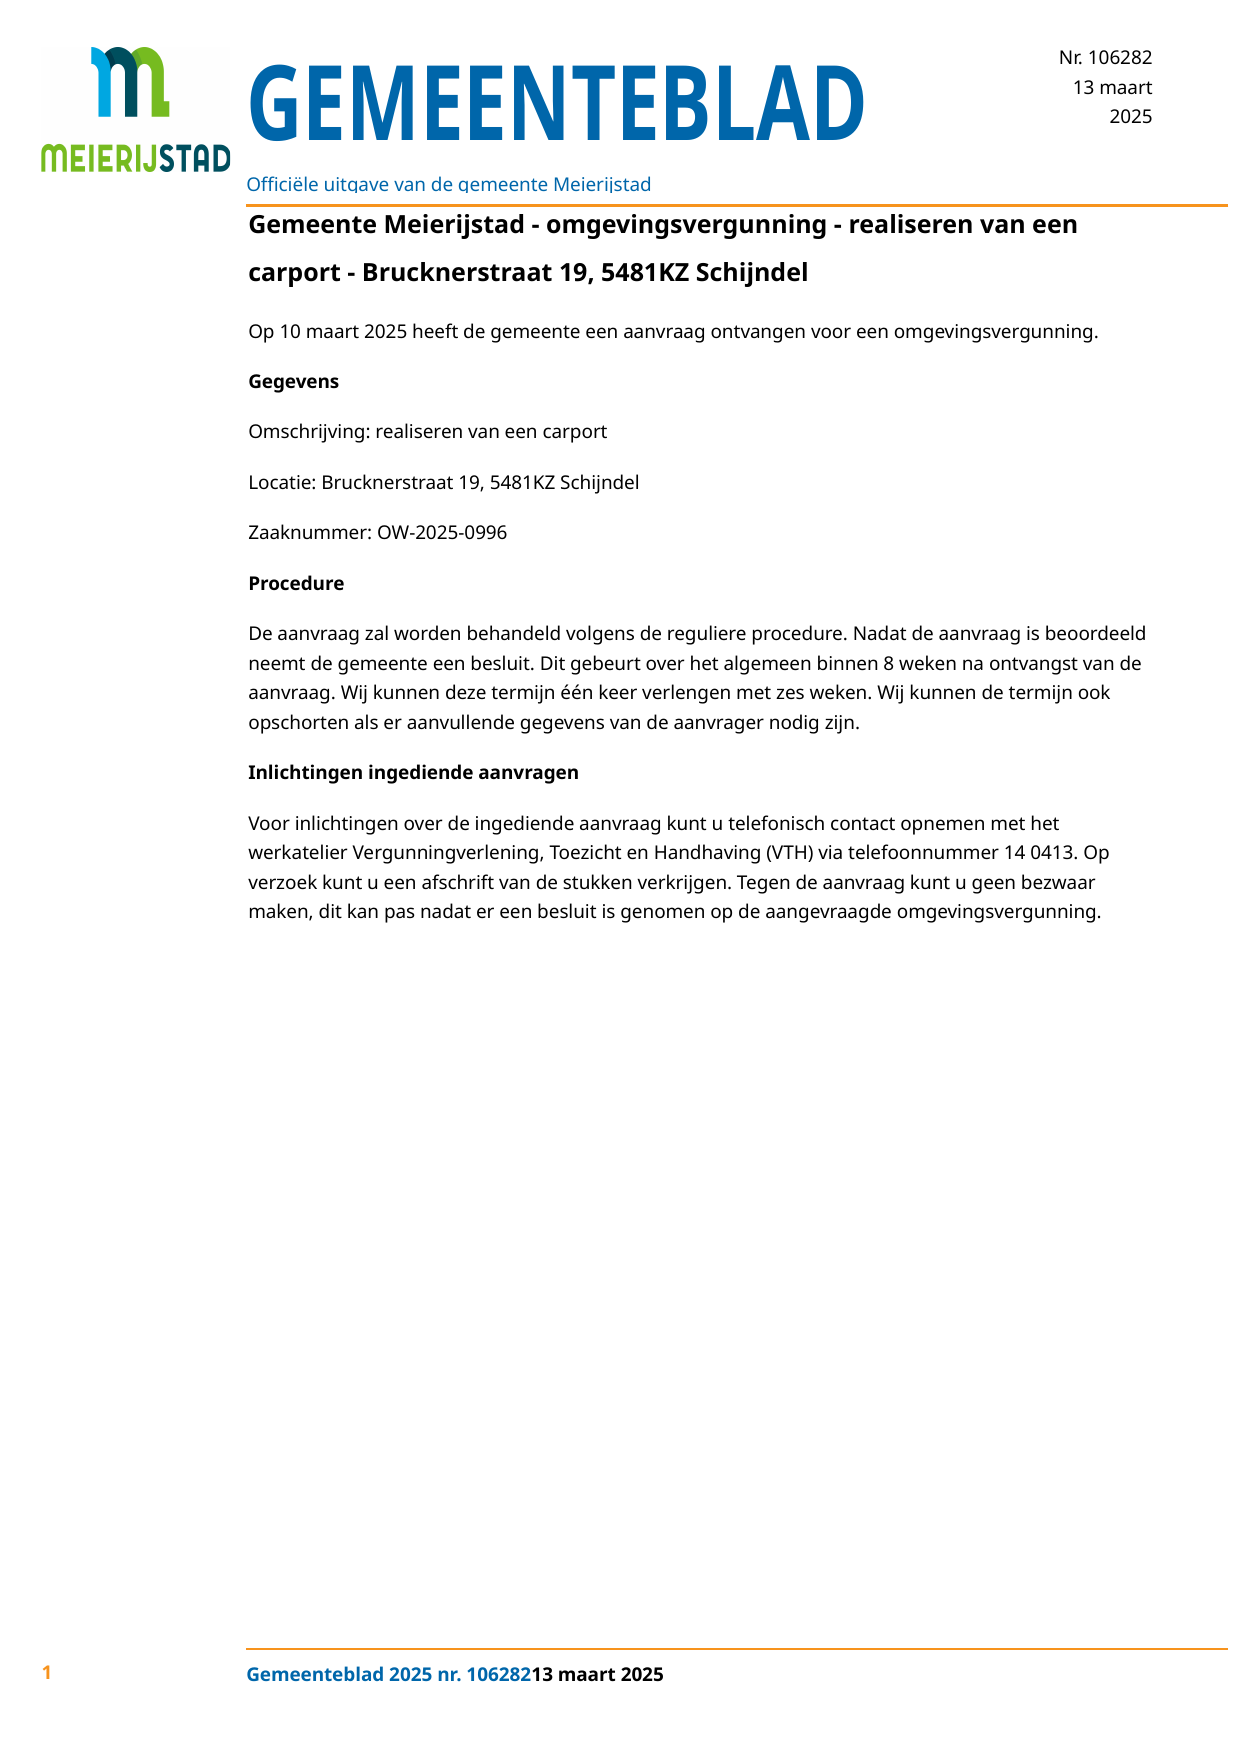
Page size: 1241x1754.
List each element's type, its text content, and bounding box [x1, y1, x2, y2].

text Inlichtingen ingediende aanvragen [248, 759, 1152, 785]
text Op 10 maart 2025 heeft de gemeente een aanvraag ontvangen voor een omgevingsvergunning. [248, 318, 1152, 344]
picture [41, 47, 231, 172]
text Gegevens [248, 368, 1152, 394]
text Voor inlichtingen over de ingediende aanvraag kunt u telefonisch contact opnemen met het werkatelier Vergunningverlening, Toezicht en Handhaving (VTH) via telefoonnummer 14 0413. Op verzoek kunt u een afschrift van de stukken verkrijgen. Tegen de aanvraag kunt u geen bezwaar maken, dit kan pas nadat er een besluit is genomen op de aangevraagde omgevingsvergunning. [248, 810, 1152, 924]
text Omschrijving: realiseren van een carport [248, 419, 1152, 444]
text De aanvraag zal worden behandeld volgens de reguliere procedure. Nadat de aanvraag is beoordeeld neemt de gemeente een besluit. Dit gebeurt over het algemeen binnen 8 weken na ontvangst van de aanvraag. Wij kunnen deze termijn één keer verlengen met zes weken. Wij kunnen de termijn ook opschorten als er aanvullende gegevens van de aanvrager nodig zijn. [248, 620, 1152, 735]
text Zaaknummer: OW-2025-0996 [248, 519, 1152, 545]
text Locatie: Brucknerstraat 19, 5481KZ Schijndel [248, 469, 1152, 495]
text Gemeente Meierijstad - omgevingsvergunning - realiseren van een carport - Brucknerstraat 19, 5481KZ Schijndel [248, 207, 1152, 288]
text Procedure [248, 570, 1152, 596]
